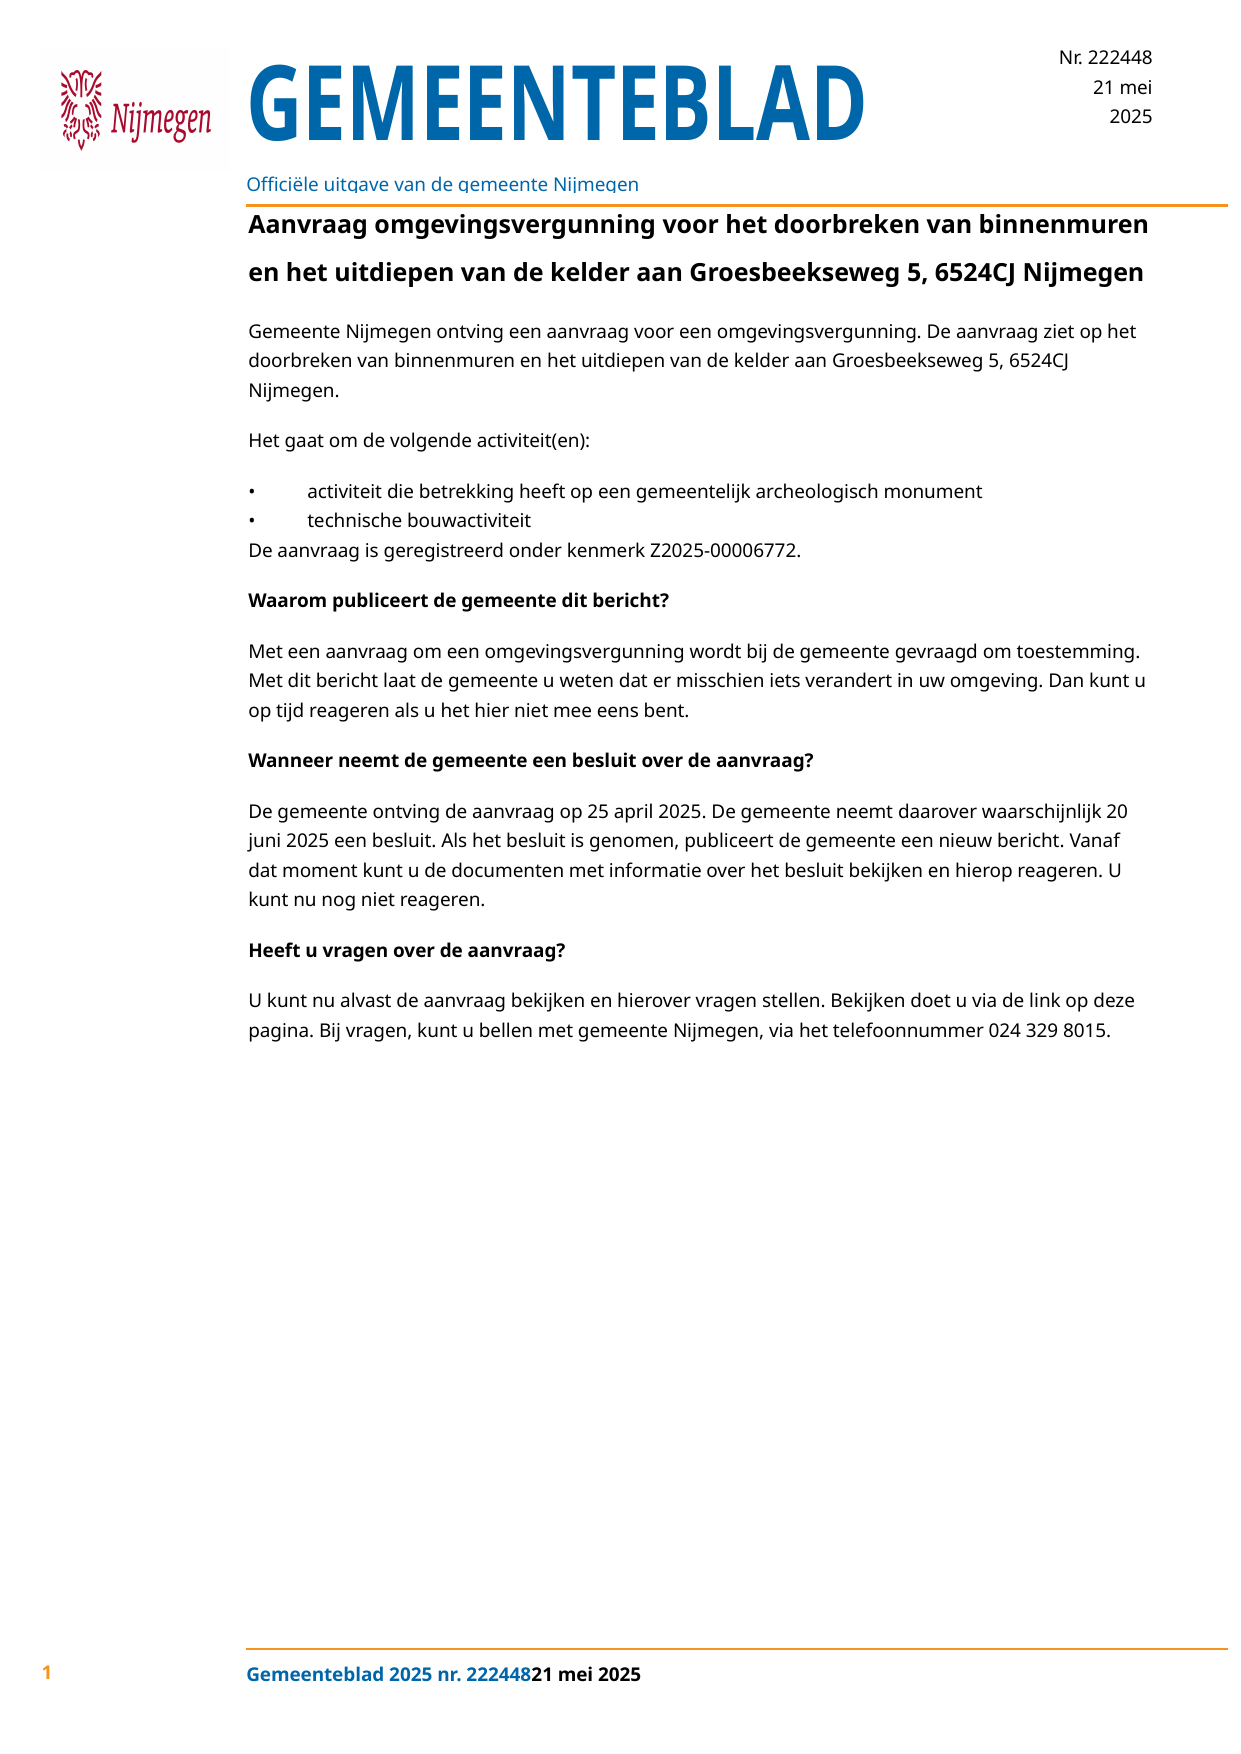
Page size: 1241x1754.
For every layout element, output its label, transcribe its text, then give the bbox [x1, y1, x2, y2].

text Wanneer neemt de gemeente een besluit over de aanvraag? [248, 747, 1152, 773]
text Gemeente Nijmegen ontving een aanvraag voor een omgevingsvergunning. De aanvraag ziet op het doorbreken van binnenmuren en het uitdiepen van de kelder aan Groesbeekseweg 5, 6524CJ Nijmegen. [248, 318, 1152, 403]
text U kunt nu alvast de aanvraag bekijken en hierover vragen stellen. Bekijken doet u via de link op deze pagina. Bij vragen, kunt u bellen met gemeente Nijmegen, via het telefoonnummer 024 329 8015. [248, 987, 1152, 1043]
text De aanvraag is geregistreerd onder kenmerk Z2025-00006772. [248, 537, 1152, 563]
text Waarom publiceert de gemeente dit bericht? [248, 587, 1152, 613]
list activiteit die betrekking heeft op een gemeentelijk archeologisch monument [248, 478, 1152, 504]
text Aanvraag omgevingsvergunning voor het doorbreken van binnenmuren en het uitdiepen van de kelder aan Groesbeekseweg 5, 6524CJ Nijmegen [248, 207, 1152, 288]
text Met een aanvraag om een omgevingsvergunning wordt bij de gemeente gevraagd om toestemming. Met dit bericht laat de gemeente u weten dat er misschien iets verandert in uw omgeving. Dan kunt u op tijd reageren als u het hier niet mee eens bent. [248, 638, 1152, 723]
list technische bouwactiviteit [248, 507, 1152, 533]
picture [41, 47, 231, 172]
text De gemeente ontving de aanvraag op 25 april 2025. De gemeente neemt daarover waarschijnlijk 20 juni 2025 een besluit. Als het besluit is genomen, publiceert de gemeente een nieuw bericht. Vanaf dat moment kunt u de documenten met informatie over het besluit bekijken en hierop reageren. U kunt nu nog niet reageren. [248, 798, 1152, 912]
text Heeft u vragen over de aanvraag? [248, 937, 1152, 963]
text Het gaat om de volgende activiteit(en): [248, 427, 1152, 453]
